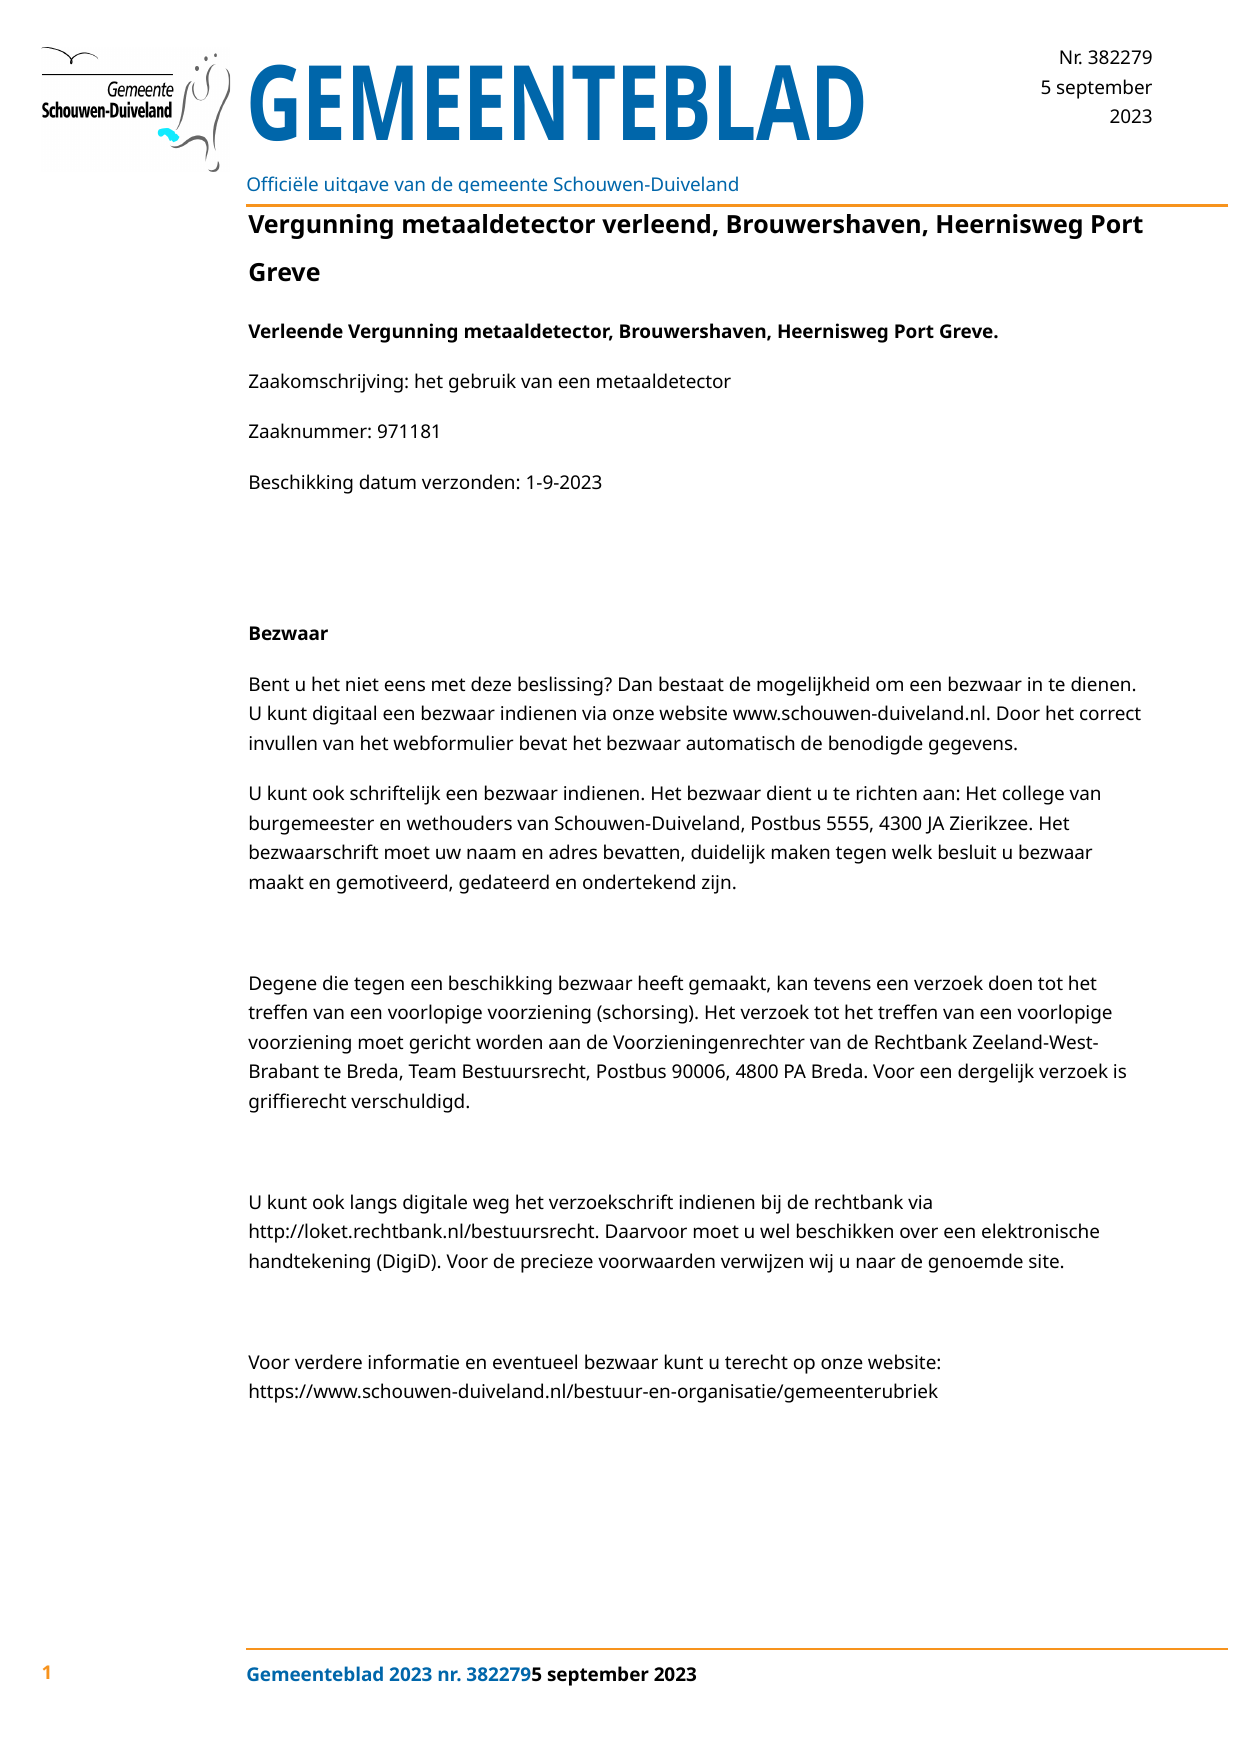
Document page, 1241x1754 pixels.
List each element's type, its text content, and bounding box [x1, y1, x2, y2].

text Vergunning metaaldetector verleend, Brouwershaven, Heernisweg Port Greve [248, 207, 1152, 288]
text Bezwaar [248, 620, 1152, 646]
text Zaakomschrijving: het gebruik van een metaaldetector [248, 368, 1152, 394]
text Degene die tegen een beschikking bezwaar heeft gemaakt, kan tevens een verzoek doen tot het treffen van een voorlopige voorziening (schorsing). Het verzoek tot het treffen van een voorlopige voorziening moet gericht worden aan de Voorzieningenrechter van de Rechtbank Zeeland-West-Brabant te Breda, Team Bestuursrecht, Postbus 90006, 4800 PA Breda. Voor een dergelijk verzoek is griffierecht verschuldigd. [248, 970, 1152, 1114]
text Beschikking datum verzonden: 1-9-2023 [248, 469, 1152, 495]
text U kunt ook schriftelijk een bezwaar indienen. Het bezwaar dient u te richten aan: Het college van burgemeester en wethouders van Schouwen-Duiveland, Postbus 5555, 4300 JA Zierikzee. Het bezwaarschrift moet uw naam en adres bevatten, duidelijk maken tegen welk besluit u bezwaar maakt en gemotiveerd, gedateerd en ondertekend zijn. [248, 780, 1152, 895]
text Voor verdere informatie en eventueel bezwaar kunt u terecht op onze website: https://www.schouwen-duiveland.nl/bestuur-en-organisatie/gemeenterubriek [248, 1349, 1152, 1404]
text U kunt ook langs digitale weg het verzoekschrift indienen bij de rechtbank via http://loket.rechtbank.nl/bestuursrecht. Daarvoor moet u wel beschikken over een elektronische handtekening (DigiD). Voor de precieze voorwaarden verwijzen wij u naar de genoemde site. [248, 1189, 1152, 1274]
text Verleende Vergunning metaaldetector, Brouwershaven, Heernisweg Port Greve. [248, 318, 1152, 344]
text Bent u het niet eens met deze beslissing? Dan bestaat de mogelijkheid om een bezwaar in te dienen. U kunt digitaal een bezwaar indienen via onze website www.schouwen-duiveland.nl. Door het correct invullen van het webformulier bevat het bezwaar automatisch de benodigde gegevens. [248, 671, 1152, 756]
text Zaaknummer: 971181 [248, 419, 1152, 444]
picture [41, 47, 231, 172]
